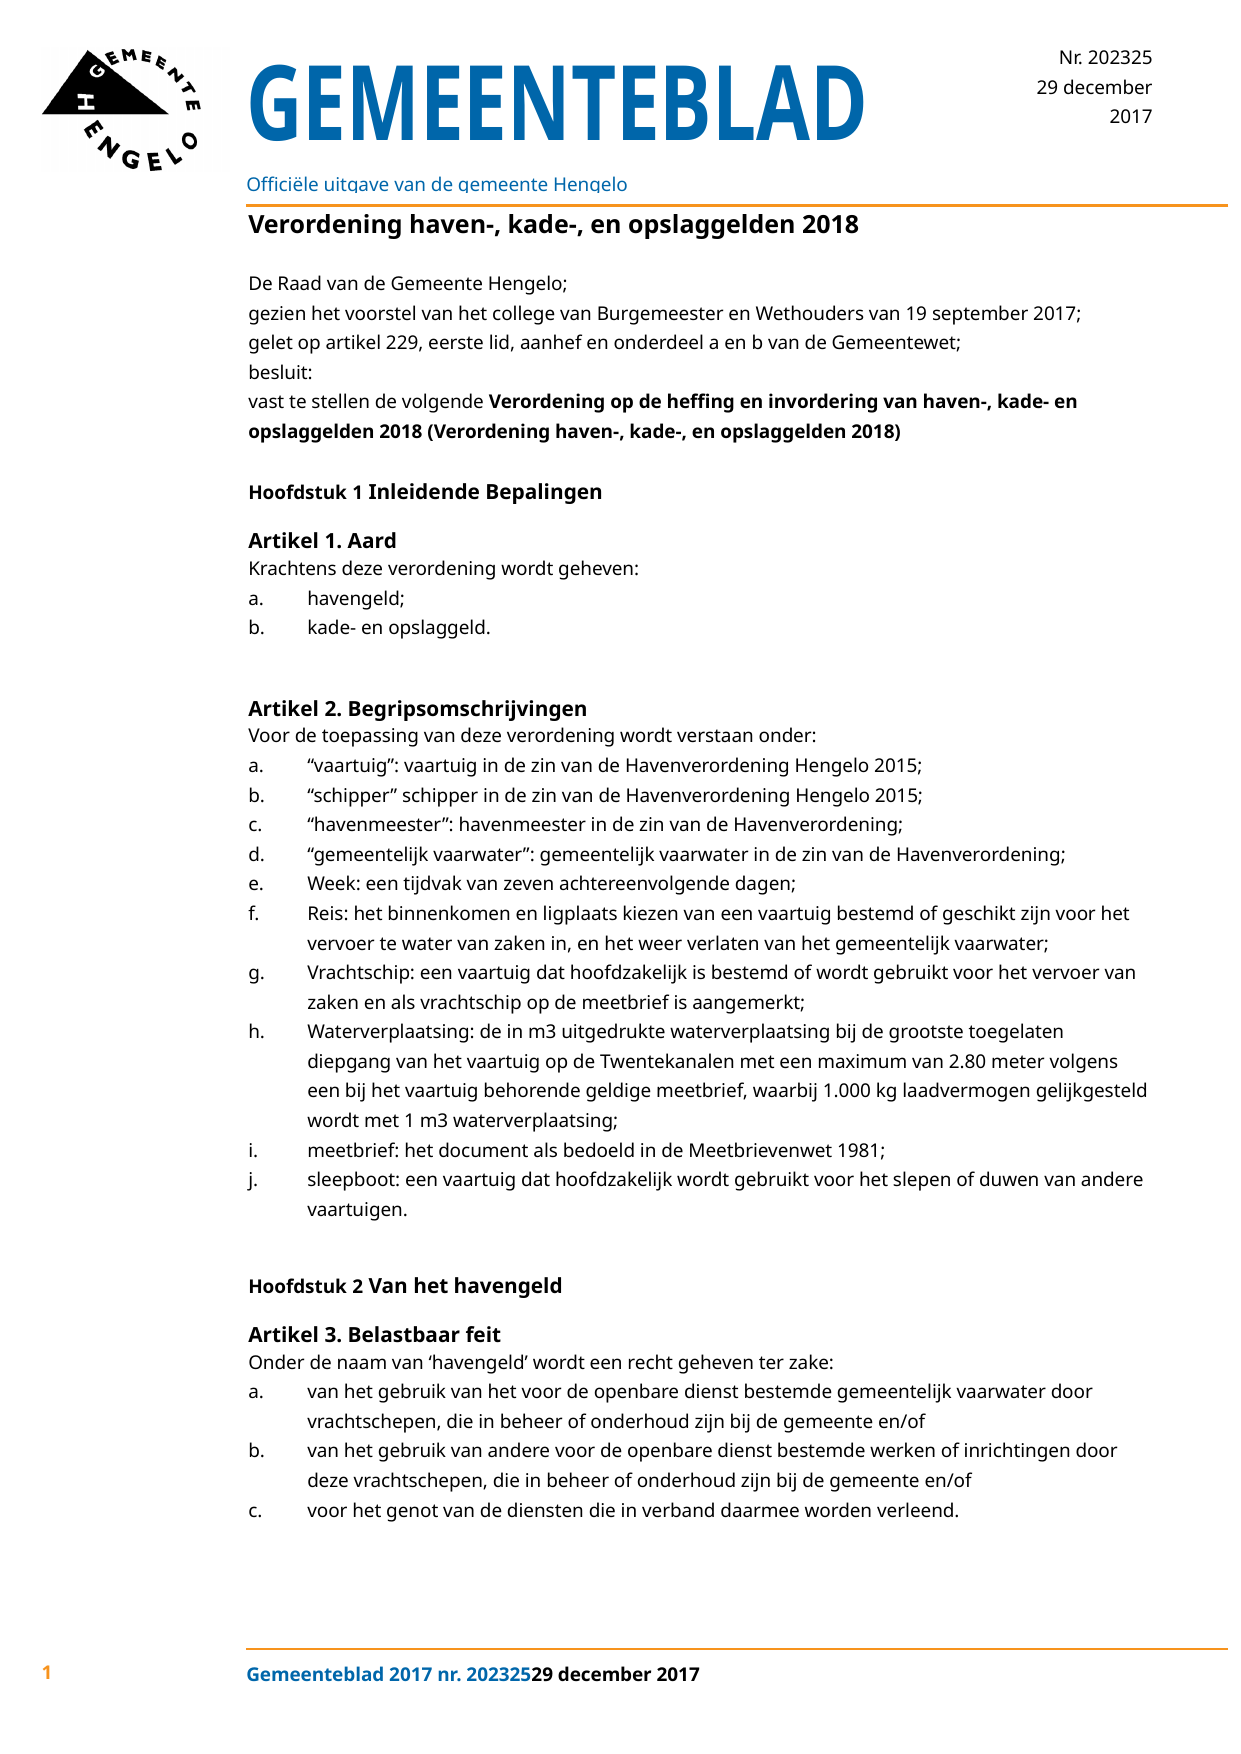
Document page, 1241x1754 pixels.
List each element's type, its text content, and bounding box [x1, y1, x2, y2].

list Waterverplaatsing: de in m3 uitgedrukte waterverplaatsing bij de grootste toegelaten diepgang van het vaartuig op de Twentekanalen met een maximum van 2.80 meter volgens een bij het vaartuig behorende geldige meetbrief, waarbij 1.000 kg laadvermogen gelijkgesteld wordt met 1 m3 waterverplaatsing; [248, 1018, 1152, 1133]
list kade- en opslaggeld. [248, 614, 1152, 640]
text Hoofdstuk 2 Van het havengeld [248, 1271, 1152, 1300]
list “havenmeester”: havenmeester in de zin van de Havenverordening; [248, 811, 1152, 837]
list “schipper” schipper in de zin van de Havenverordening Hengelo 2015; [248, 782, 1152, 808]
text Voor de toepassing van deze verordening wordt verstaan onder: [248, 723, 1152, 748]
list Vrachtschip: een vaartuig dat hoofdzakelijk is bestemd of wordt gebruikt voor het vervoer van zaken en als vrachtschip op de meetbrief is aangemerkt; [248, 959, 1152, 1015]
text Krachtens deze verordening wordt geheven: [248, 555, 1152, 581]
list meetbrief: het document als bedoeld in de Meetbrievenwet 1981; [248, 1137, 1152, 1163]
text Artikel 1. Aard [248, 527, 1152, 555]
picture [41, 47, 231, 172]
list Reis: het binnenkomen en ligplaats kiezen van een vaartuig bestemd of geschikt zijn voor het vervoer te water van zaken in, en het weer verlaten van het gemeentelijk vaarwater; [248, 900, 1152, 956]
text besluit: [248, 359, 1152, 385]
text Onder de naam van ‘havengeld’ wordt een recht geheven ter zake: [248, 1349, 1152, 1375]
text Artikel 3. Belastbaar feit [248, 1321, 1152, 1349]
text Artikel 2. Begripsomschrijvingen [248, 694, 1152, 723]
text vast te stellen de volgende Verordening op de heffing en invordering van haven-, kade- en opslaggelden 2018 (Verordening haven-, kade-, en opslaggelden 2018) [248, 389, 1152, 444]
list voor het genot van de diensten die in verband daarmee worden verleend. [248, 1497, 1152, 1523]
text gezien het voorstel van het college van Burgemeester en Wethouders van 19 september 2017; [248, 300, 1152, 326]
list sleepboot: een vaartuig dat hoofdzakelijk wordt gebruikt voor het slepen of duwen van andere vaartuigen. [248, 1166, 1152, 1222]
text Hoofdstuk 1 Inleidende Bepalingen [248, 477, 1152, 506]
text gelet op artikel 229, eerste lid, aanhef en onderdeel a en b van de Gemeentewet; [248, 329, 1152, 355]
list “gemeentelijk vaarwater”: gemeentelijk vaarwater in de zin van de Havenverordening; [248, 841, 1152, 867]
list havengeld; [248, 585, 1152, 610]
text De Raad van de Gemeente Hengelo; [248, 270, 1152, 296]
text Verordening haven-, kade-, en opslaggelden 2018 [248, 207, 1152, 241]
list “vaartuig”: vaartuig in de zin van de Havenverordening Hengelo 2015; [248, 752, 1152, 778]
list Week: een tijdvak van zeven achtereenvolgende dagen; [248, 871, 1152, 896]
list van het gebruik van het voor de openbare dienst bestemde gemeentelijk vaarwater door vrachtschepen, die in beheer of onderhoud zijn bij de gemeente en/of [248, 1378, 1152, 1434]
list van het gebruik van andere voor de openbare dienst bestemde werken of inrichtingen door deze vrachtschepen, die in beheer of onderhoud zijn bij de gemeente en/of [248, 1438, 1152, 1493]
